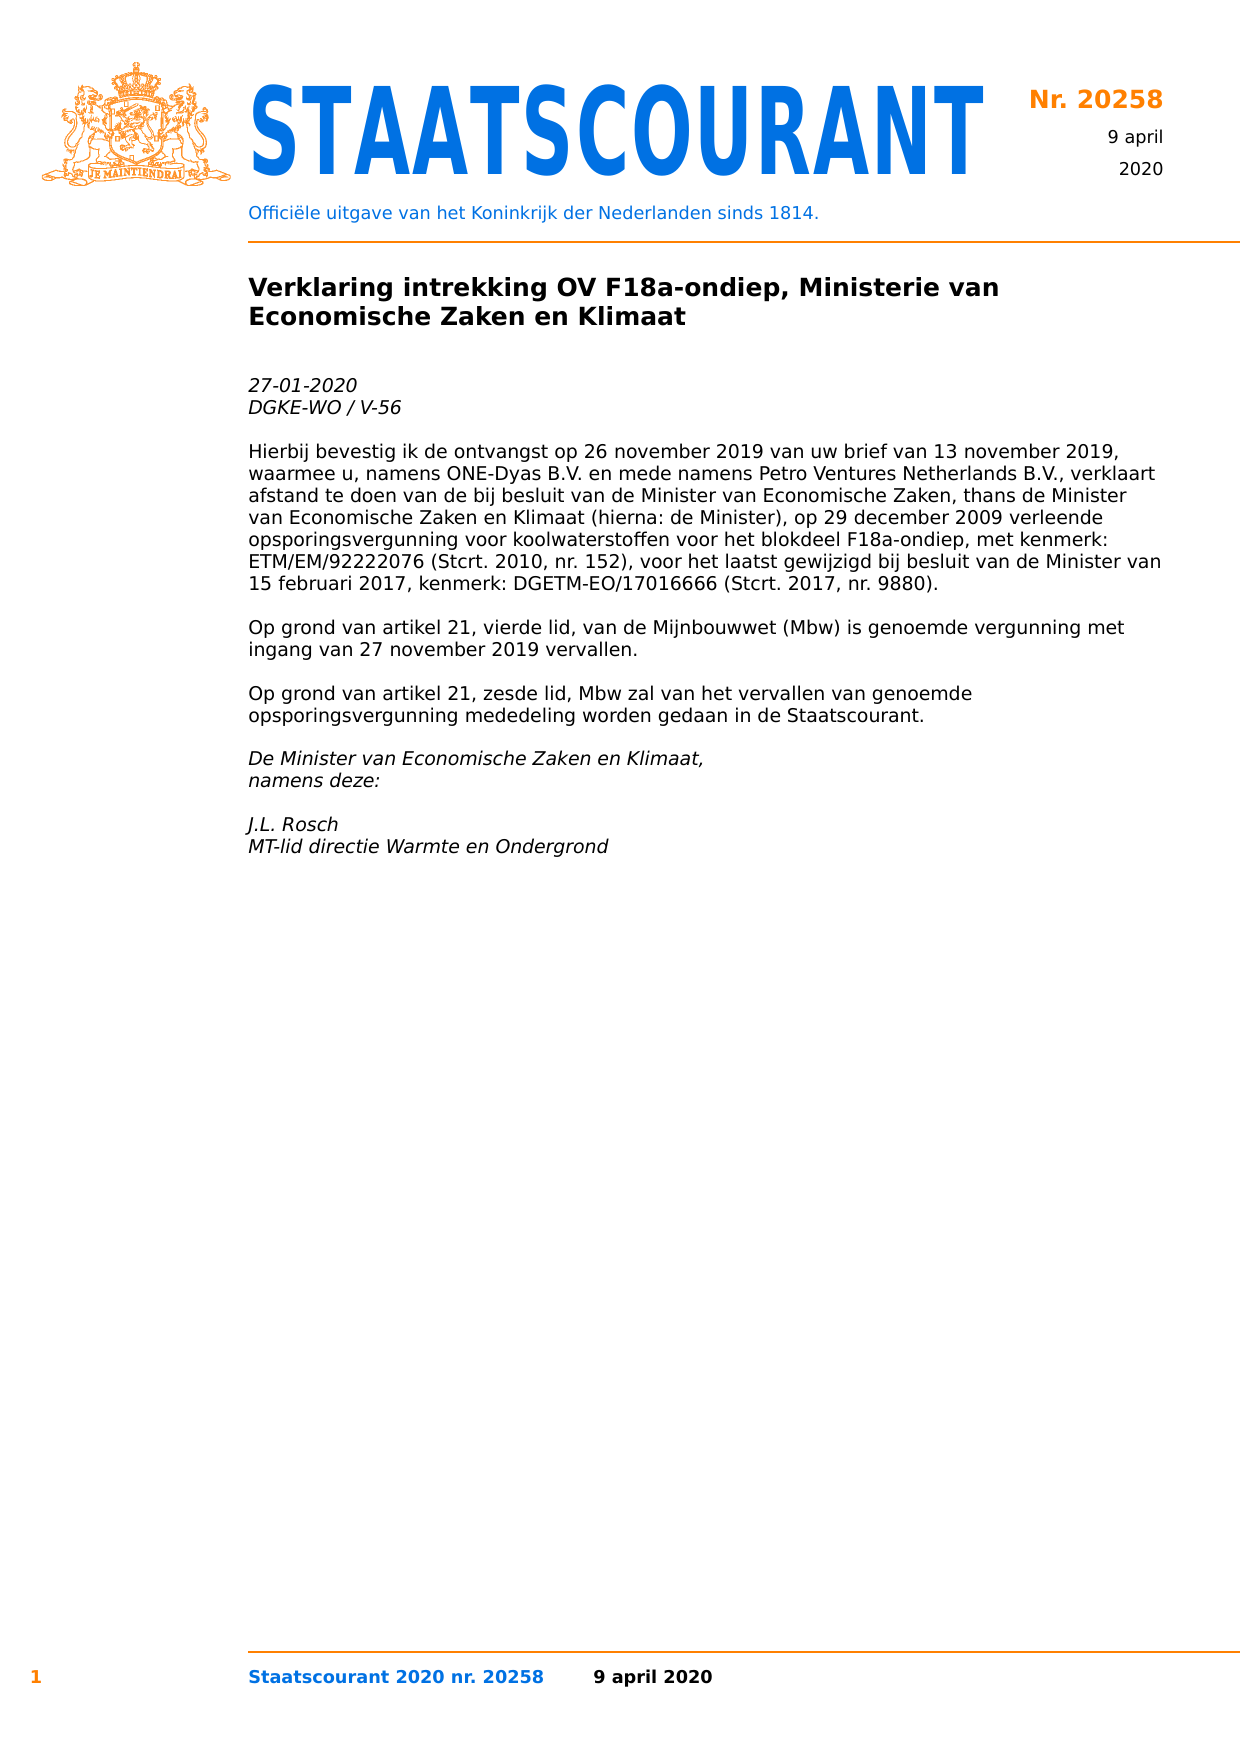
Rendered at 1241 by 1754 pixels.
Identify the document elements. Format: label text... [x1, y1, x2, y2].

text DGKE-WO / V-56 [248, 397, 1163, 419]
text Op grond van artikel 21, zesde lid, Mbw zal van het vervallen van genoemde opsporingsvergunning mededeling worden gedaan in de Staatscourant. [248, 682, 1163, 726]
text 27-01-2020 [248, 375, 1163, 397]
text De Minister van Economische Zaken en Klimaat, namens deze: J.L. Rosch MT-lid directie Warmte en Ondergrond [248, 748, 1163, 858]
text Hierbij bevestig ik de ontvangst op 26 november 2019 van uw brief van 13 november 2019, waarmee u, namens ONE-Dyas B.V. en mede namens Petro Ventures Netherlands B.V., verklaart afstand te doen van de bij besluit van de Minister van Economische Zaken, thans de Minister van Economische Zaken en Klimaat (hierna: de Minister), op 29 december 2009 verleende opsporingsvergunning voor koolwaterstoffen voor het blokdeel F18a-ondiep, met kenmerk: ETM/EM/92222076 (Stcrt. 2010, nr. 152), voor het laatst gewijzigd bij besluit van de Minister van 15 februari 2017, kenmerk: DGETM-EO/17016666 (Stcrt. 2017, nr. 9880). [248, 441, 1163, 595]
table_cell 9 april [998, 121, 1240, 153]
table_cell 2020 [998, 153, 1240, 203]
text Op grond van artikel 21, vierde lid, van de Mijnbouwwet (Mbw) is genoemde vergunning met ingang van 27 november 2019 vervallen. [248, 617, 1163, 661]
table_header STAATSCOURANT [248, 62, 998, 203]
table_header [25, 62, 248, 241]
subtitle Verklaring intrekking OV F18a-ondiep, Ministerie van Economische Zaken en Klimaat [248, 273, 1163, 331]
table_cell Officiële uitgave van het Koninkrijk der Nederlanden sinds 1814. [248, 203, 1240, 241]
table_header Nr. 20258 [998, 62, 1240, 121]
picture [41, 62, 231, 186]
